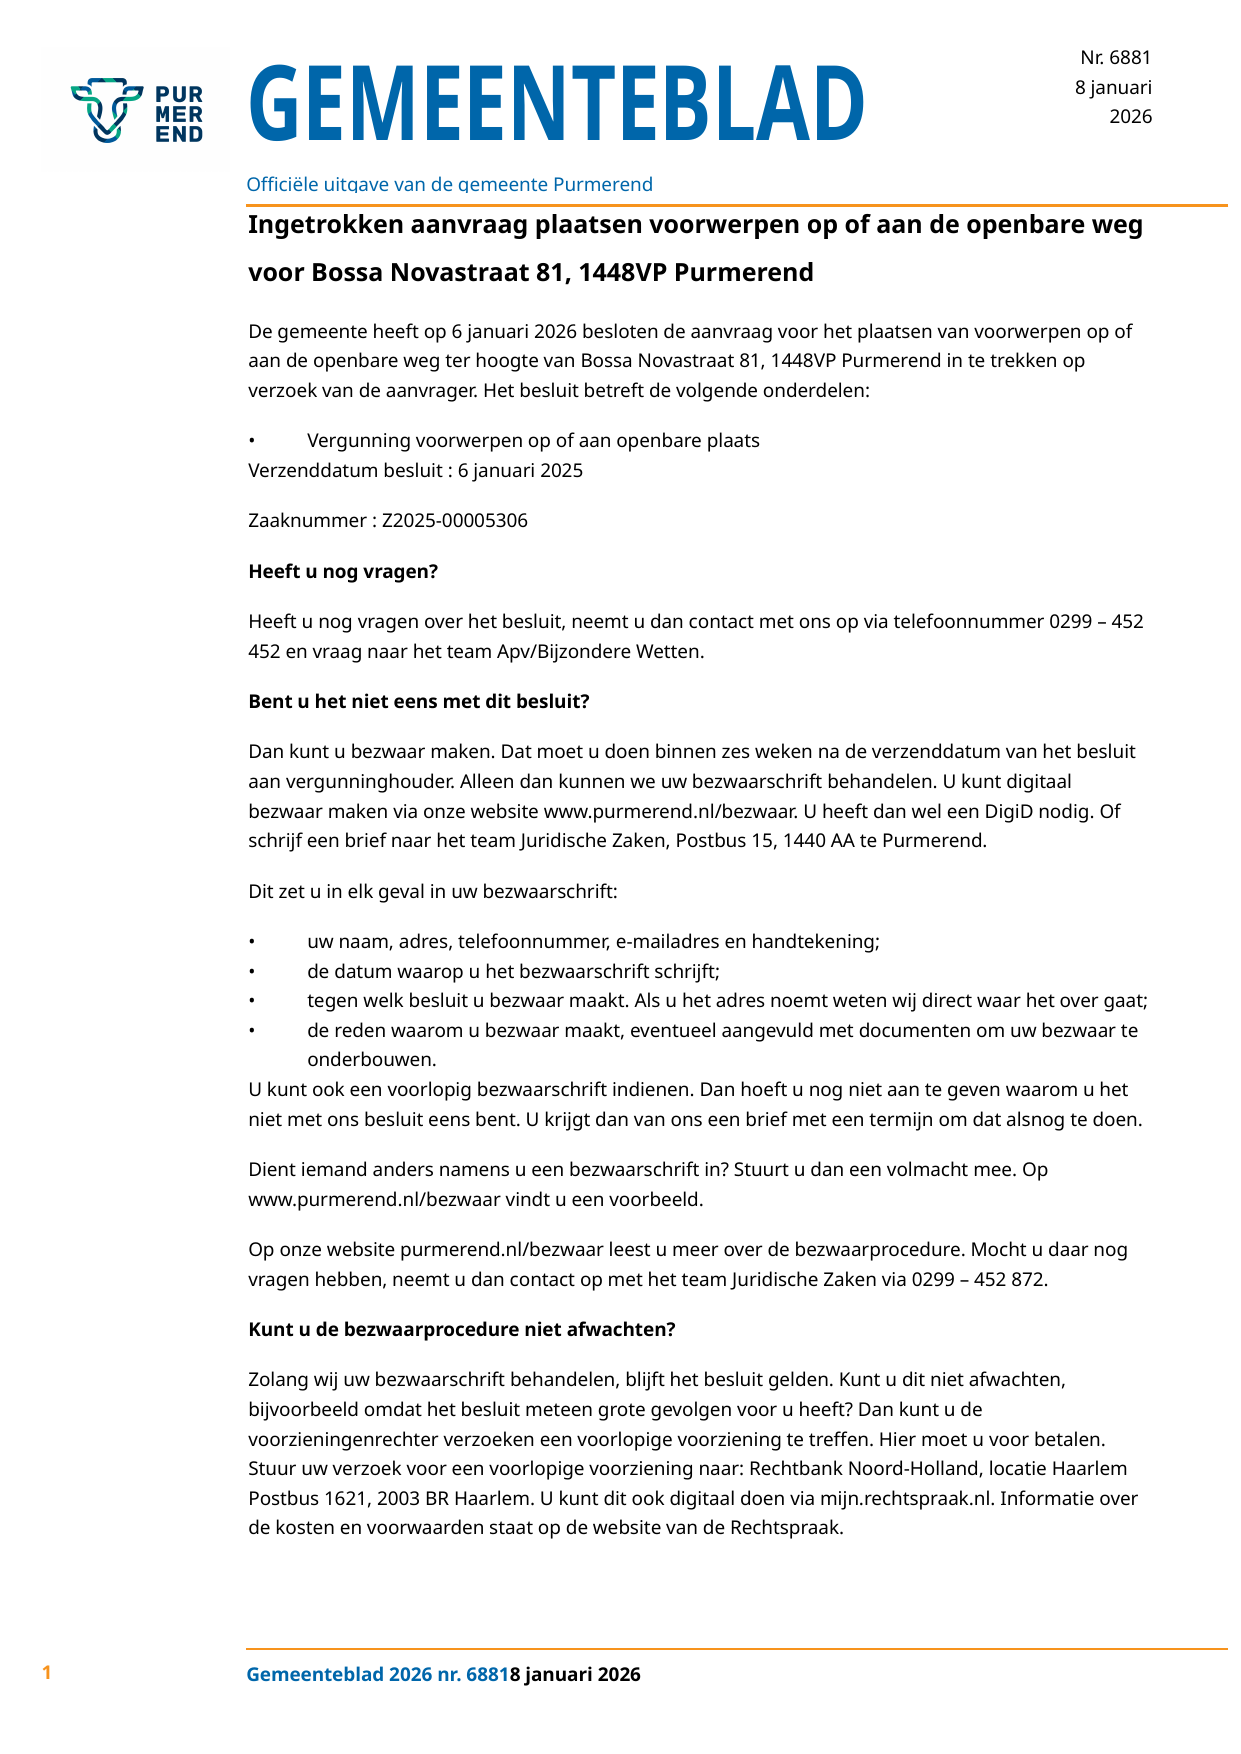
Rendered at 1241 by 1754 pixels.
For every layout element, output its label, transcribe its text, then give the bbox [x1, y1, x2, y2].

text Heeft u nog vragen over het besluit, neemt u dan contact met ons op via telefoonnummer 0299 – 452 452 en vraag naar het team Apv/Bijzondere Wetten. [248, 608, 1152, 664]
list de datum waarop u het bezwaarschrift schrijft; [248, 958, 1152, 984]
picture [41, 47, 231, 172]
text Kunt u de bezwaarprocedure niet afwachten? [248, 1316, 1152, 1342]
list tegen welk besluit u bezwaar maakt. Als u het adres noemt weten wij direct waar het over gaat; [248, 987, 1152, 1013]
text Op onze website purmerend.nl/bezwaar leest u meer over de bezwaarprocedure. Mocht u daar nog vragen hebben, neemt u dan contact op met het team Juridische Zaken via 0299 – 452 872. [248, 1236, 1152, 1292]
list Vergunning voorwerpen op of aan openbare plaats [248, 427, 1152, 453]
text De gemeente heeft op 6 januari 2026 besloten de aanvraag voor het plaatsen van voorwerpen op of aan de openbare weg ter hoogte van Bossa Novastraat 81, 1448VP Purmerend in te trekken op verzoek van de aanvrager. Het besluit betreft de volgende onderdelen: [248, 318, 1152, 403]
text Dient iemand anders namens u een bezwaarschrift in? Stuurt u dan een volmacht mee. Op www.purmerend.nl/bezwaar vindt u een voorbeeld. [248, 1156, 1152, 1212]
text Zaaknummer : Z2025-00005306 [248, 507, 1152, 533]
text Verzenddatum besluit : 6 januari 2025 [248, 457, 1152, 483]
text Heeft u nog vragen? [248, 558, 1152, 584]
text Ingetrokken aanvraag plaatsen voorwerpen op of aan de openbare weg voor Bossa Novastraat 81, 1448VP Purmerend [248, 207, 1152, 288]
text U kunt ook een voorlopig bezwaarschrift indienen. Dan hoeft u nog niet aan te geven waarom u het niet met ons besluit eens bent. U krijgt dan van ons een brief met een termijn om dat alsnog te doen. [248, 1076, 1152, 1132]
text Bent u het niet eens met dit besluit? [248, 688, 1152, 714]
text Dan kunt u bezwaar maken. Dat moet u doen binnen zes weken na de verzenddatum van het besluit aan vergunninghouder. Alleen dan kunnen we uw bezwaarschrift behandelen. U kunt digitaal bezwaar maken via onze website www.purmerend.nl/bezwaar. U heeft dan wel een DigiD nodig. Of schrijf een brief naar het team Juridische Zaken, Postbus 15, 1440 AA te Purmerend. [248, 739, 1152, 853]
list uw naam, adres, telefoonnummer, e-mailadres en handtekening; [248, 928, 1152, 954]
list de reden waarom u bezwaar maakt, eventueel aangevuld met documenten om uw bezwaar te onderbouwen. [248, 1017, 1152, 1072]
text Dit zet u in elk geval in uw bezwaarschrift: [248, 878, 1152, 904]
text Zolang wij uw bezwaarschrift behandelen, blijft het besluit gelden. Kunt u dit niet afwachten, bijvoorbeeld omdat het besluit meteen grote gevolgen voor u heeft? Dan kunt u de voorzieningenrechter verzoeken een voorlopige voorziening te treffen. Hier moet u voor betalen. Stuur uw verzoek voor een voorlopige voorziening naar: Rechtbank Noord-Holland, locatie Haarlem Postbus 1621, 2003 BR Haarlem. U kunt dit ook digitaal doen via mijn.rechtspraak.nl. Informatie over de kosten en voorwaarden staat op de website van de Rechtspraak. [248, 1367, 1152, 1540]
